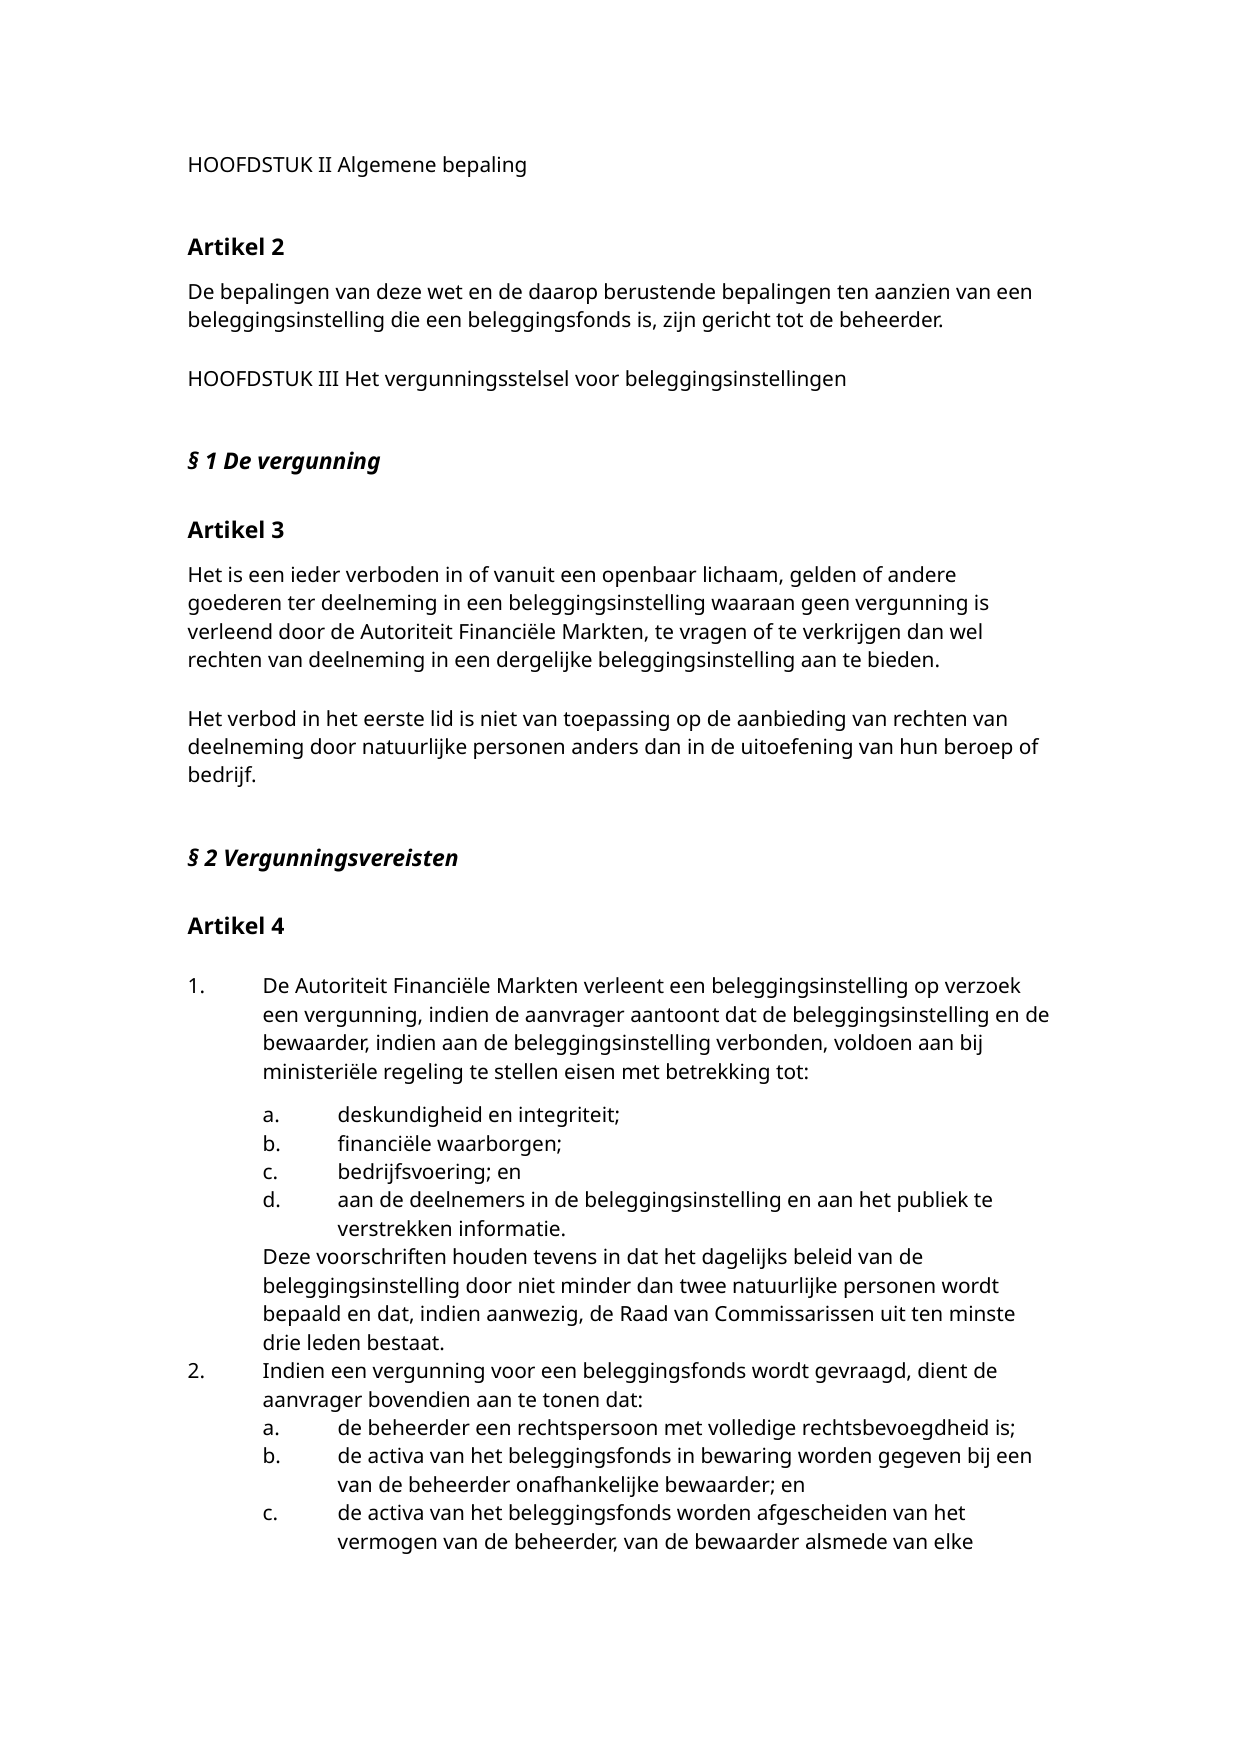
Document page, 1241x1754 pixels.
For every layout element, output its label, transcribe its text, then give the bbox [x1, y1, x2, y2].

text De bepalingen van deze wet en de daarop berustende bepalingen ten aanzien van een beleggingsinstelling die een beleggingsfonds is, zijn gericht tot de beheerder. [187, 277, 1053, 334]
list de activa van het beleggingsfonds worden afgescheiden van het vermogen van de beheerder, van de bewaarder alsmede van elke [262, 1498, 1053, 1555]
list financiële waarborgen; [262, 1129, 1053, 1157]
subtitle Artikel 4 [187, 910, 1053, 942]
subtitle Artikel 2 [187, 231, 1053, 262]
subtitle HOOFDSTUK II Algemene bepaling [187, 150, 1053, 178]
subtitle § 1 De vergunning [187, 445, 1053, 476]
text Het is een ieder verboden in of vanuit een openbaar lichaam, gelden of andere goederen ter deelneming in een beleggingsinstelling waaraan geen vergunning is verleend door de Autoriteit Financiële Markten, te vragen of te verkrijgen dan wel rechten van deelneming in een dergelijke beleggingsinstelling aan te bieden. [187, 560, 1053, 674]
list Deze voorschriften houden tevens in dat het dagelijks beleid van de beleggingsinstelling door niet minder dan twee natuurlijke personen wordt bepaald en dat, indien aanwezig, de Raad van Commissarissen uit ten minste drie leden bestaat. [187, 1242, 1053, 1356]
text Het verbod in het eerste lid is niet van toepassing op de aanbieding van rechten van deelneming door natuurlijke personen anders dan in de uitoefening van hun beroep of bedrijf. [187, 704, 1053, 789]
subtitle § 2 Vergunningsvereisten [187, 842, 1053, 873]
list de beheerder een rechtspersoon met volledige rechtsbevoegdheid is; [262, 1413, 1053, 1442]
list bedrijfsvoering; en [262, 1157, 1053, 1186]
list Indien een vergunning voor een beleggingsfonds wordt gevraagd, dient de aanvrager bovendien aan te tonen dat: [187, 1356, 1053, 1413]
list De Autoriteit Financiële Markten verleent een beleggingsinstelling op verzoek een vergunning, indien de aanvrager aantoont dat de beleggingsinstelling en de bewaarder, indien aan de beleggingsinstelling verbonden, voldoen aan bij ministeriële regeling te stellen eisen met betrekking tot: [187, 972, 1053, 1085]
subtitle Artikel 3 [187, 514, 1053, 545]
list deskundigheid en integriteit; [262, 1100, 1053, 1129]
list aan de deelnemers in de beleggingsinstelling en aan het publiek te verstrekken informatie. [262, 1186, 1053, 1242]
subtitle HOOFDSTUK III Het vergunningsstelsel voor beleggingsinstellingen [187, 364, 1053, 392]
list de activa van het beleggingsfonds in bewaring worden gegeven bij een van de beheerder onafhankelijke bewaarder; en [262, 1442, 1053, 1498]
